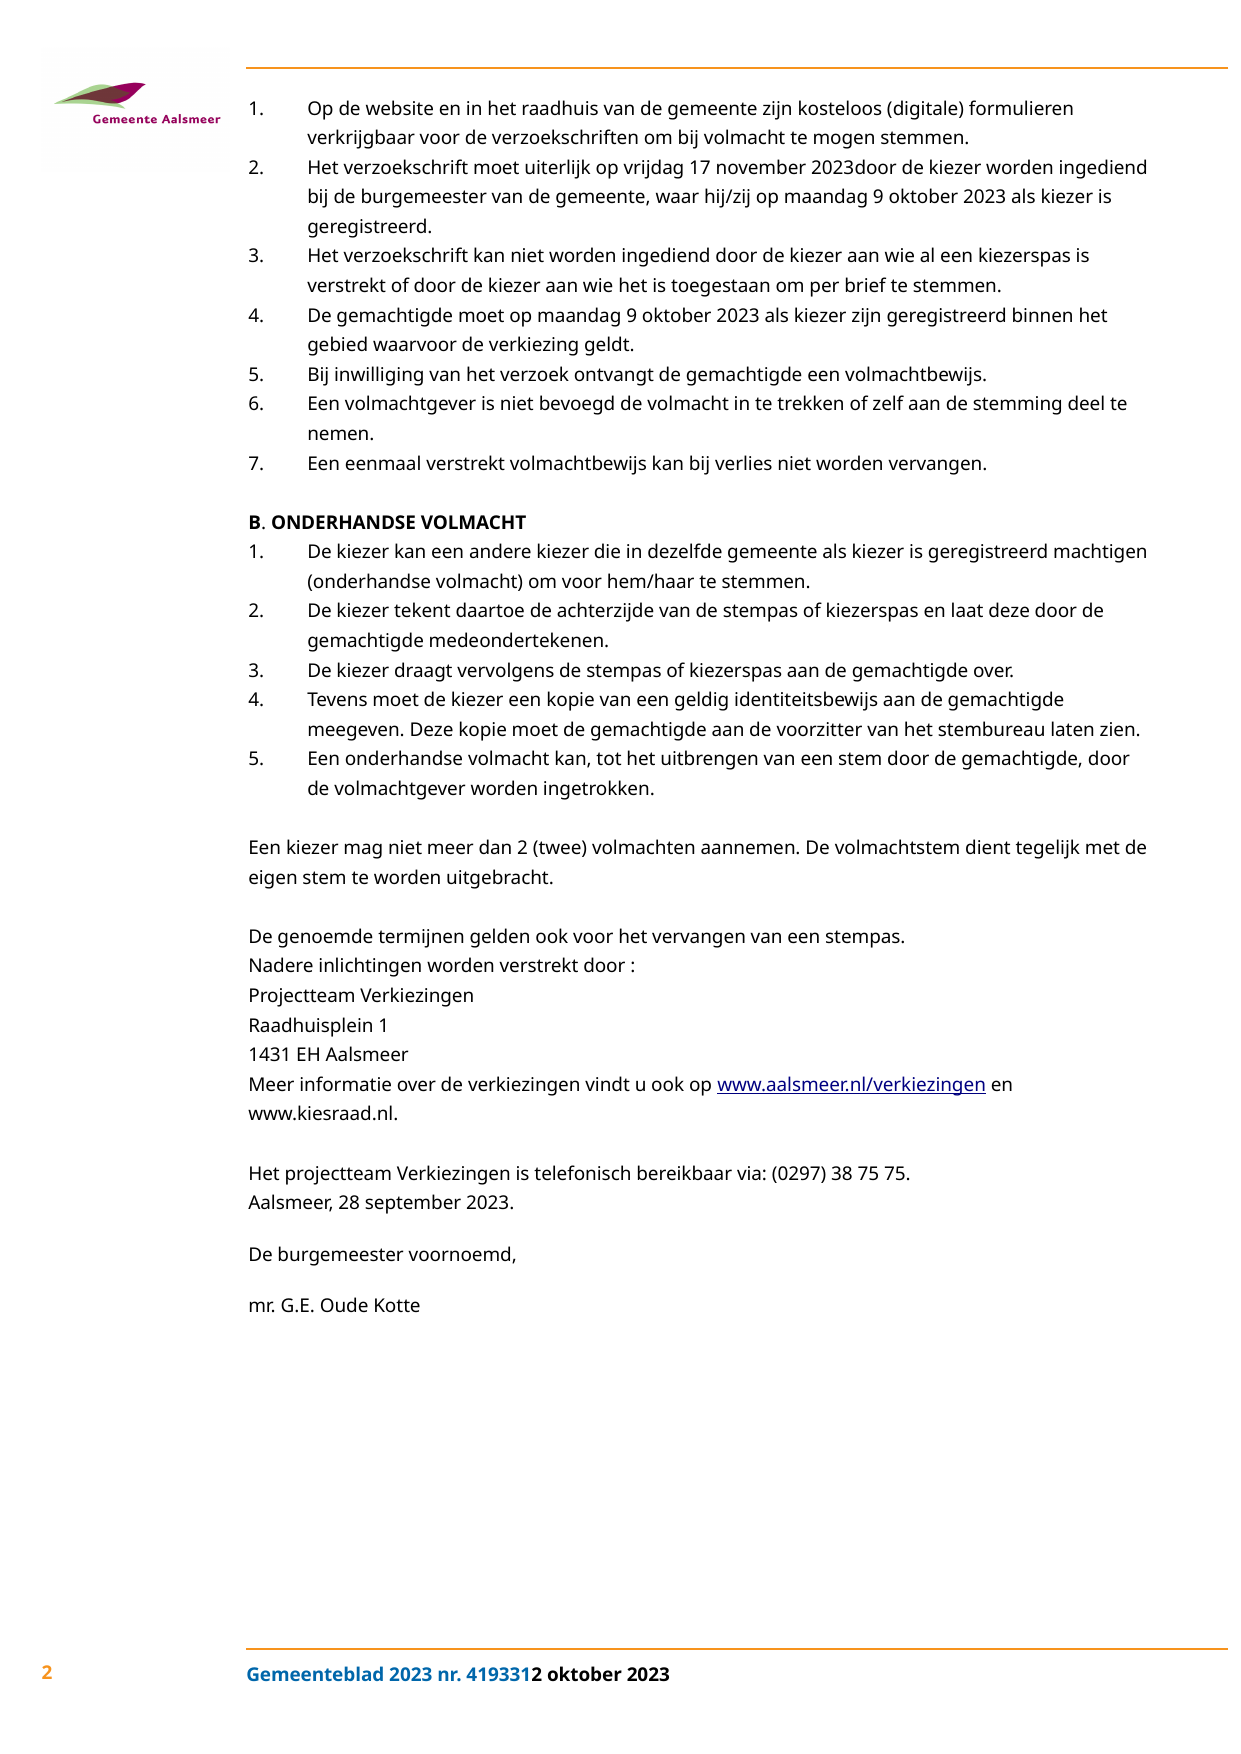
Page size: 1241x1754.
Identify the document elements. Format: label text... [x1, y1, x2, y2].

text De genoemde termijnen gelden ook voor het vervangen van een stempas. [248, 923, 1152, 949]
text www.kiesraad.nl. [248, 1101, 1152, 1126]
list Het verzoekschrift kan niet worden ingediend door de kiezer aan wie al een kiezerspas is verstrekt of door de kiezer aan wie het is toegestaan om per brief te stemmen. [248, 243, 1152, 298]
list Een volmachtgever is niet bevoegd de volmacht in te trekken of zelf aan de stemming deel te nemen. [248, 391, 1152, 446]
list Het verzoekschrift moet uiterlijk op vrijdag 17 november 2023door de kiezer worden ingediend bij de burgemeester van de gemeente, waar hij/zij op maandag 9 oktober 2023 als kiezer is geregistreerd. [248, 154, 1152, 239]
text Projectteam Verkiezingen [248, 982, 1152, 1008]
text Nadere inlichtingen worden verstrekt door : [248, 953, 1152, 978]
text Meer informatie over de verkiezingen vindt u ook op www.aalsmeer.nl/verkiezingen en [248, 1071, 1152, 1097]
list De kiezer tekent daartoe de achterzijde van de stempas of kiezerspas en laat deze door de gemachtigde medeondertekenen. [248, 598, 1152, 653]
list De kiezer draagt vervolgens de stempas of kiezerspas aan de gemachtigde over. [248, 657, 1152, 683]
text Een kiezer mag niet meer dan 2 (twee) volmachten aannemen. De volmachtstem dient tegelijk met de eigen stem te worden uitgebracht. [248, 834, 1152, 890]
list De gemachtigde moet op maandag 9 oktober 2023 als kiezer zijn geregistreerd binnen het gebied waarvoor de verkiezing geldt. [248, 302, 1152, 357]
text mr. G.E. Oude Kotte [248, 1292, 1152, 1318]
text Het projectteam Verkiezingen is telefonisch bereikbaar via: (0297) 38 75 75. [248, 1160, 1152, 1186]
text B. ONDERHANDSE VOLMACHT [248, 509, 1152, 535]
text Aalsmeer, 28 september 2023. [248, 1189, 1152, 1215]
text 1431 EH Aalsmeer [248, 1041, 1152, 1067]
picture [41, 47, 231, 172]
list Op de website en in het raadhuis van de gemeente zijn kosteloos (digitale) formulieren verkrijgbaar voor de verzoekschriften om bij volmacht te mogen stemmen. [248, 95, 1152, 150]
text De burgemeester voornoemd, [248, 1241, 1152, 1267]
list Tevens moet de kiezer een kopie van een geldig identiteitsbewijs aan de gemachtigde meegeven. Deze kopie moet de gemachtigde aan de voorzitter van het stembureau laten zien. [248, 686, 1152, 742]
list Een eenmaal verstrekt volmachtbewijs kan bij verlies niet worden vervangen. [248, 450, 1152, 476]
list Een onderhandse volmacht kan, tot het uitbrengen van een stem door de gemachtigde, door de volmachtgever worden ingetrokken. [248, 746, 1152, 801]
list Bij inwilliging van het verzoek ontvangt de gemachtigde een volmachtbewijs. [248, 361, 1152, 387]
list De kiezer kan een andere kiezer die in dezelfde gemeente als kiezer is geregistreerd machtigen (onderhandse volmacht) om voor hem/haar te stemmen. [248, 538, 1152, 594]
text Raadhuisplein 1 [248, 1012, 1152, 1038]
